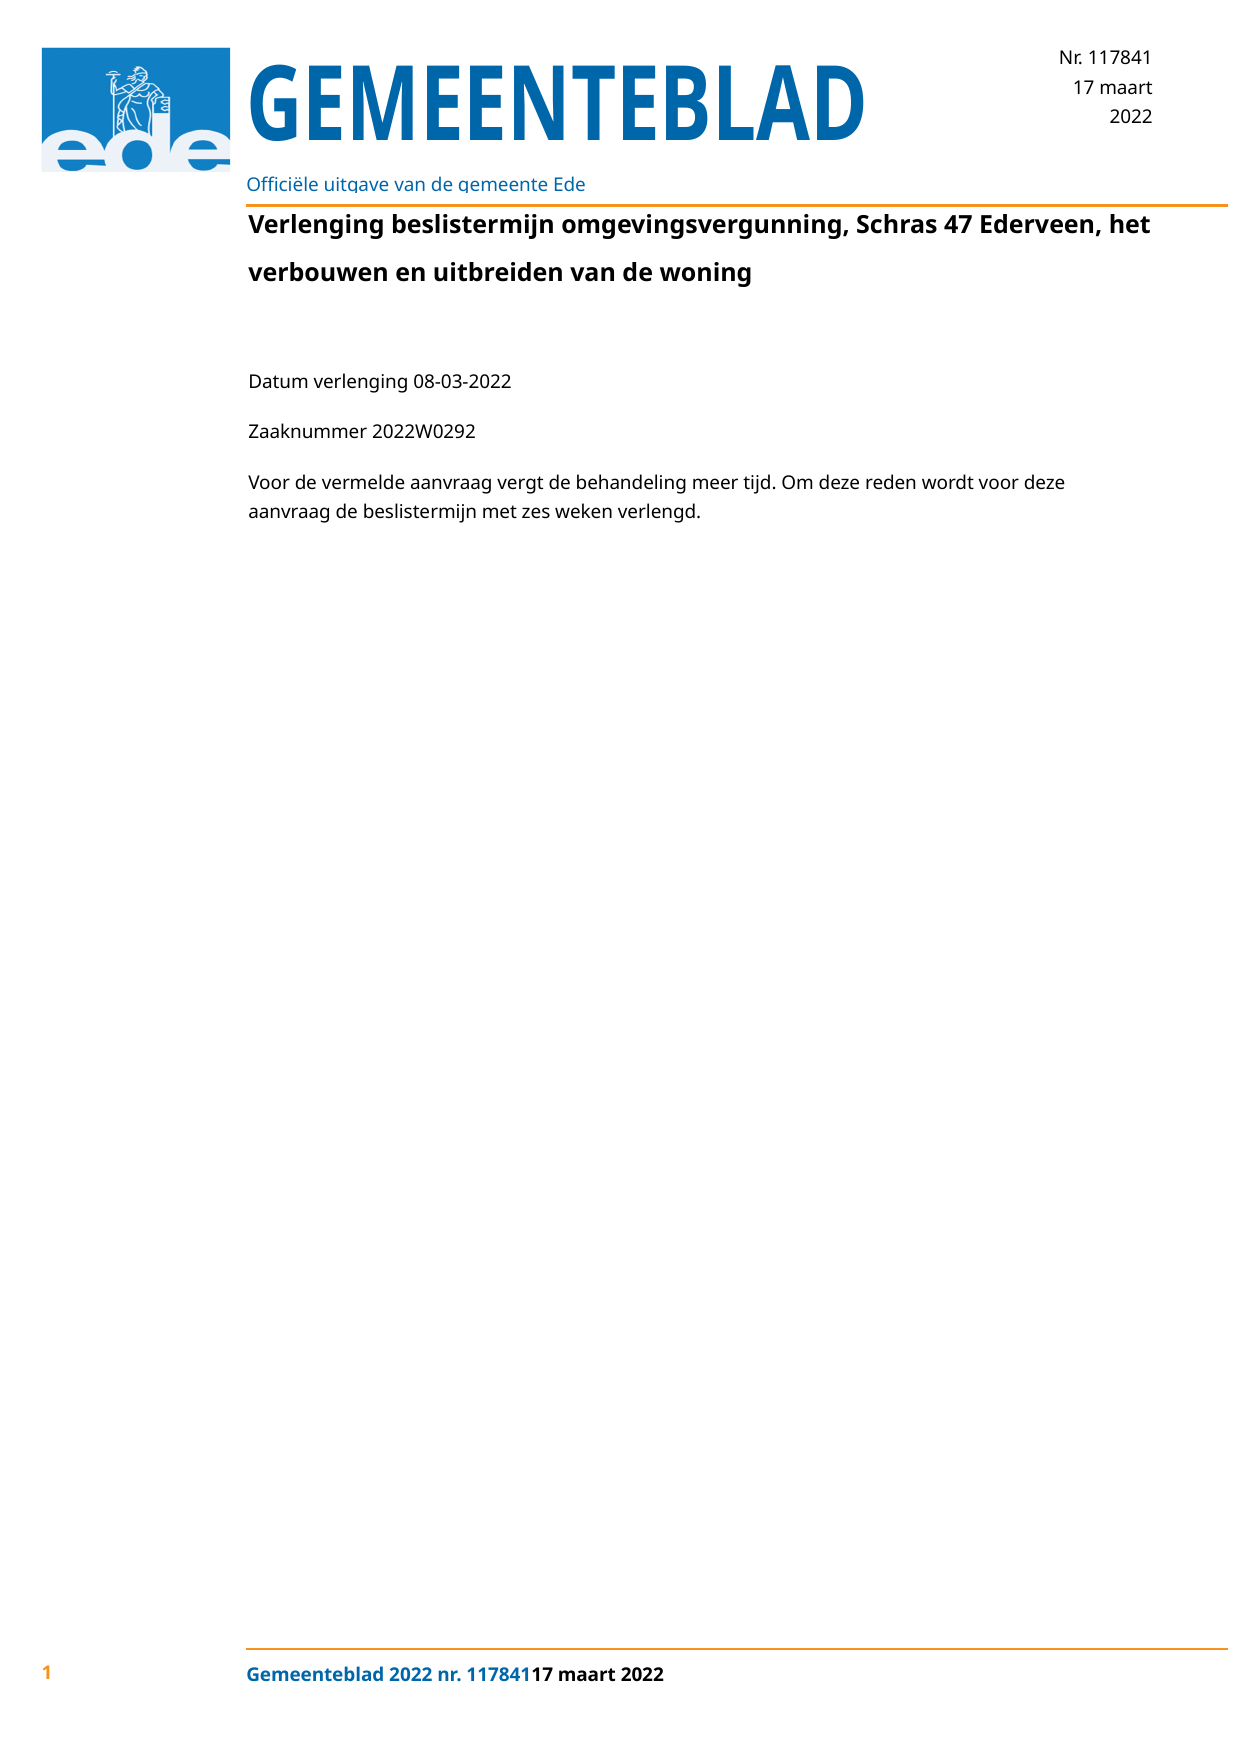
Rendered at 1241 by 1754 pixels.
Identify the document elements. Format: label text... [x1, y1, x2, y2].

text Datum verlenging 08-03-2022 [248, 368, 1152, 394]
text Verlenging beslistermijn omgevingsvergunning, Schras 47 Ederveen, het verbouwen en uitbreiden van de woning [248, 207, 1152, 288]
picture [41, 47, 231, 172]
text Voor de vermelde aanvraag vergt de behandeling meer tijd. Om deze reden wordt voor deze aanvraag de beslistermijn met zes weken verlengd. [248, 469, 1152, 524]
text Zaaknummer 2022W0292 [248, 419, 1152, 444]
